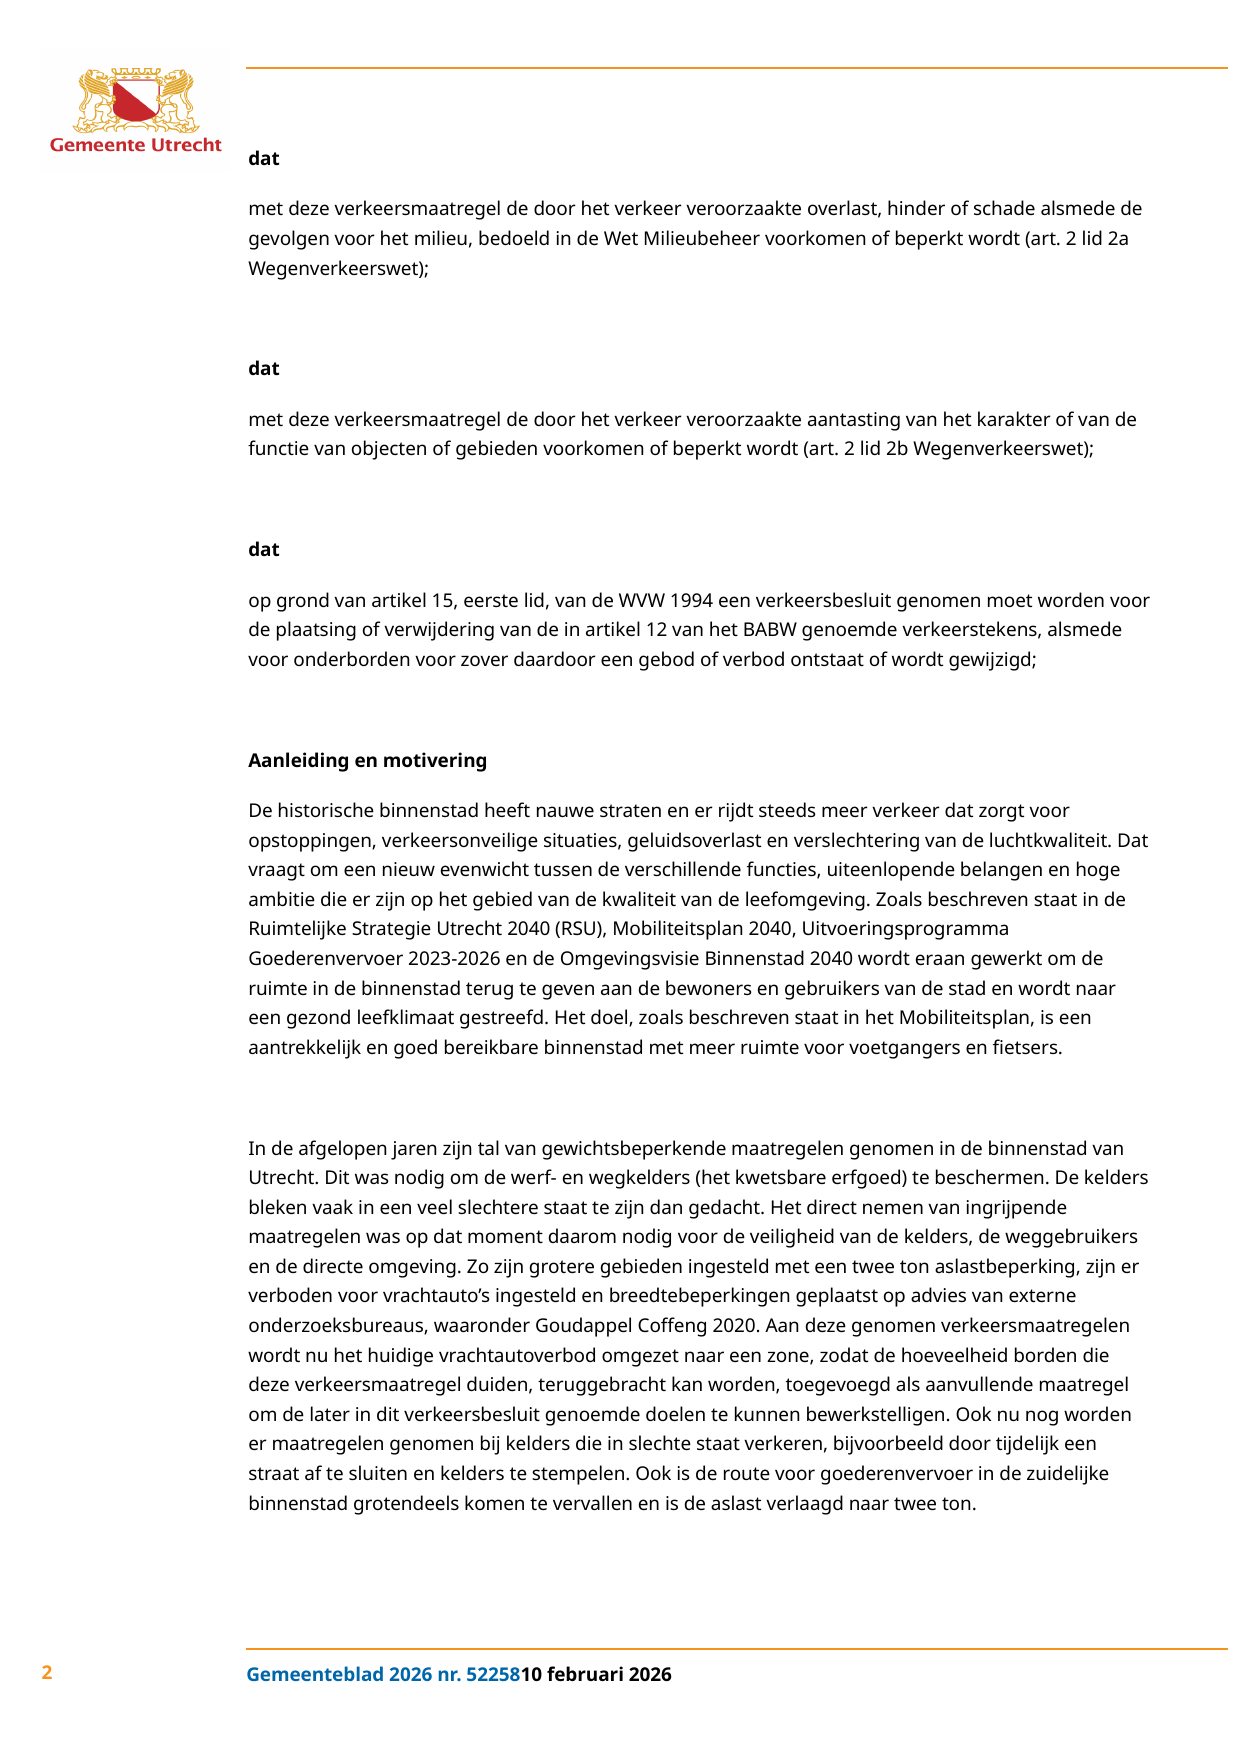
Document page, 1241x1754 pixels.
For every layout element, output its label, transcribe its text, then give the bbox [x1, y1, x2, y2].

text met deze verkeersmaatregel de door het verkeer veroorzaakte overlast, hinder of schade alsmede de gevolgen voor het milieu, bedoeld in de Wet Milieubeheer voorkomen of beperkt wordt (art. 2 lid 2a Wegenverkeerswet); [248, 196, 1152, 281]
text dat [248, 145, 1152, 171]
text De historische binnenstad heeft nauwe straten en er rijdt steeds meer verkeer dat zorgt voor opstoppingen, verkeersonveilige situaties, geluidsoverlast en verslechtering van de luchtkwaliteit. Dat vraagt om een nieuw evenwicht tussen de verschillende functies, uiteenlopende belangen en hoge ambitie die er zijn op het gebied van de kwaliteit van de leefomgeving. Zoals beschreven staat in de Ruimtelijke Strategie Utrecht 2040 (RSU), Mobiliteitsplan 2040, Uitvoeringsprogramma Goederenvervoer 2023-2026 en de Omgevingsvisie Binnenstad 2040 wordt eraan gewerkt om de ruimte in de binnenstad terug te geven aan de bewoners en gebruikers van de stad en wordt naar een gezond leefklimaat gestreefd. Het doel, zoals beschreven staat in het Mobiliteitsplan, is een aantrekkelijk en goed bereikbare binnenstad met meer ruimte voor voetgangers en fietsers. [248, 797, 1152, 1060]
text In de afgelopen jaren zijn tal van gewichtsbeperkende maatregelen genomen in de binnenstad van Utrecht. Dit was nodig om de werf- en wegkelders (het kwetsbare erfgoed) te beschermen. De kelders bleken vaak in een veel slechtere staat te zijn dan gedacht. Het direct nemen van ingrijpende maatregelen was op dat moment daarom nodig voor de veiligheid van de kelders, de weggebruikers en de directe omgeving. Zo zijn grotere gebieden ingesteld met een twee ton aslastbeperking, zijn er verboden voor vrachtauto’s ingesteld en breedtebeperkingen geplaatst op advies van externe onderzoeksbureaus, waaronder Goudappel Coffeng 2020. Aan deze genomen verkeersmaatregelen wordt nu het huidige vrachtautoverbod omgezet naar een zone, zodat de hoeveelheid borden die deze verkeersmaatregel duiden, teruggebracht kan worden, toegevoegd als aanvullende maatregel om de later in dit verkeersbesluit genoemde doelen te kunnen bewerkstelligen. Ook nu nog worden er maatregelen genomen bij kelders die in slechte staat verkeren, bijvoorbeeld door tijdelijk een straat af te sluiten en kelders te stempelen. Ook is de route voor goederenvervoer in de zuidelijke binnenstad grotendeels komen te vervallen en is de aslast verlaagd naar twee ton. [248, 1135, 1152, 1516]
picture [41, 47, 231, 172]
text dat [248, 536, 1152, 562]
text dat [248, 356, 1152, 381]
text Aanleiding en motivering [248, 747, 1152, 773]
text met deze verkeersmaatregel de door het verkeer veroorzaakte aantasting van het karakter of van de functie van objecten of gebieden voorkomen of beperkt wordt (art. 2 lid 2b Wegenverkeerswet); [248, 406, 1152, 461]
text op grond van artikel 15, eerste lid, van de WVW 1994 een verkeersbesluit genomen moet worden voor de plaatsing of verwijdering van de in artikel 12 van het BABW genoemde verkeerstekens, alsmede voor onderborden voor zover daardoor een gebod of verbod ontstaat of wordt gewijzigd; [248, 587, 1152, 672]
